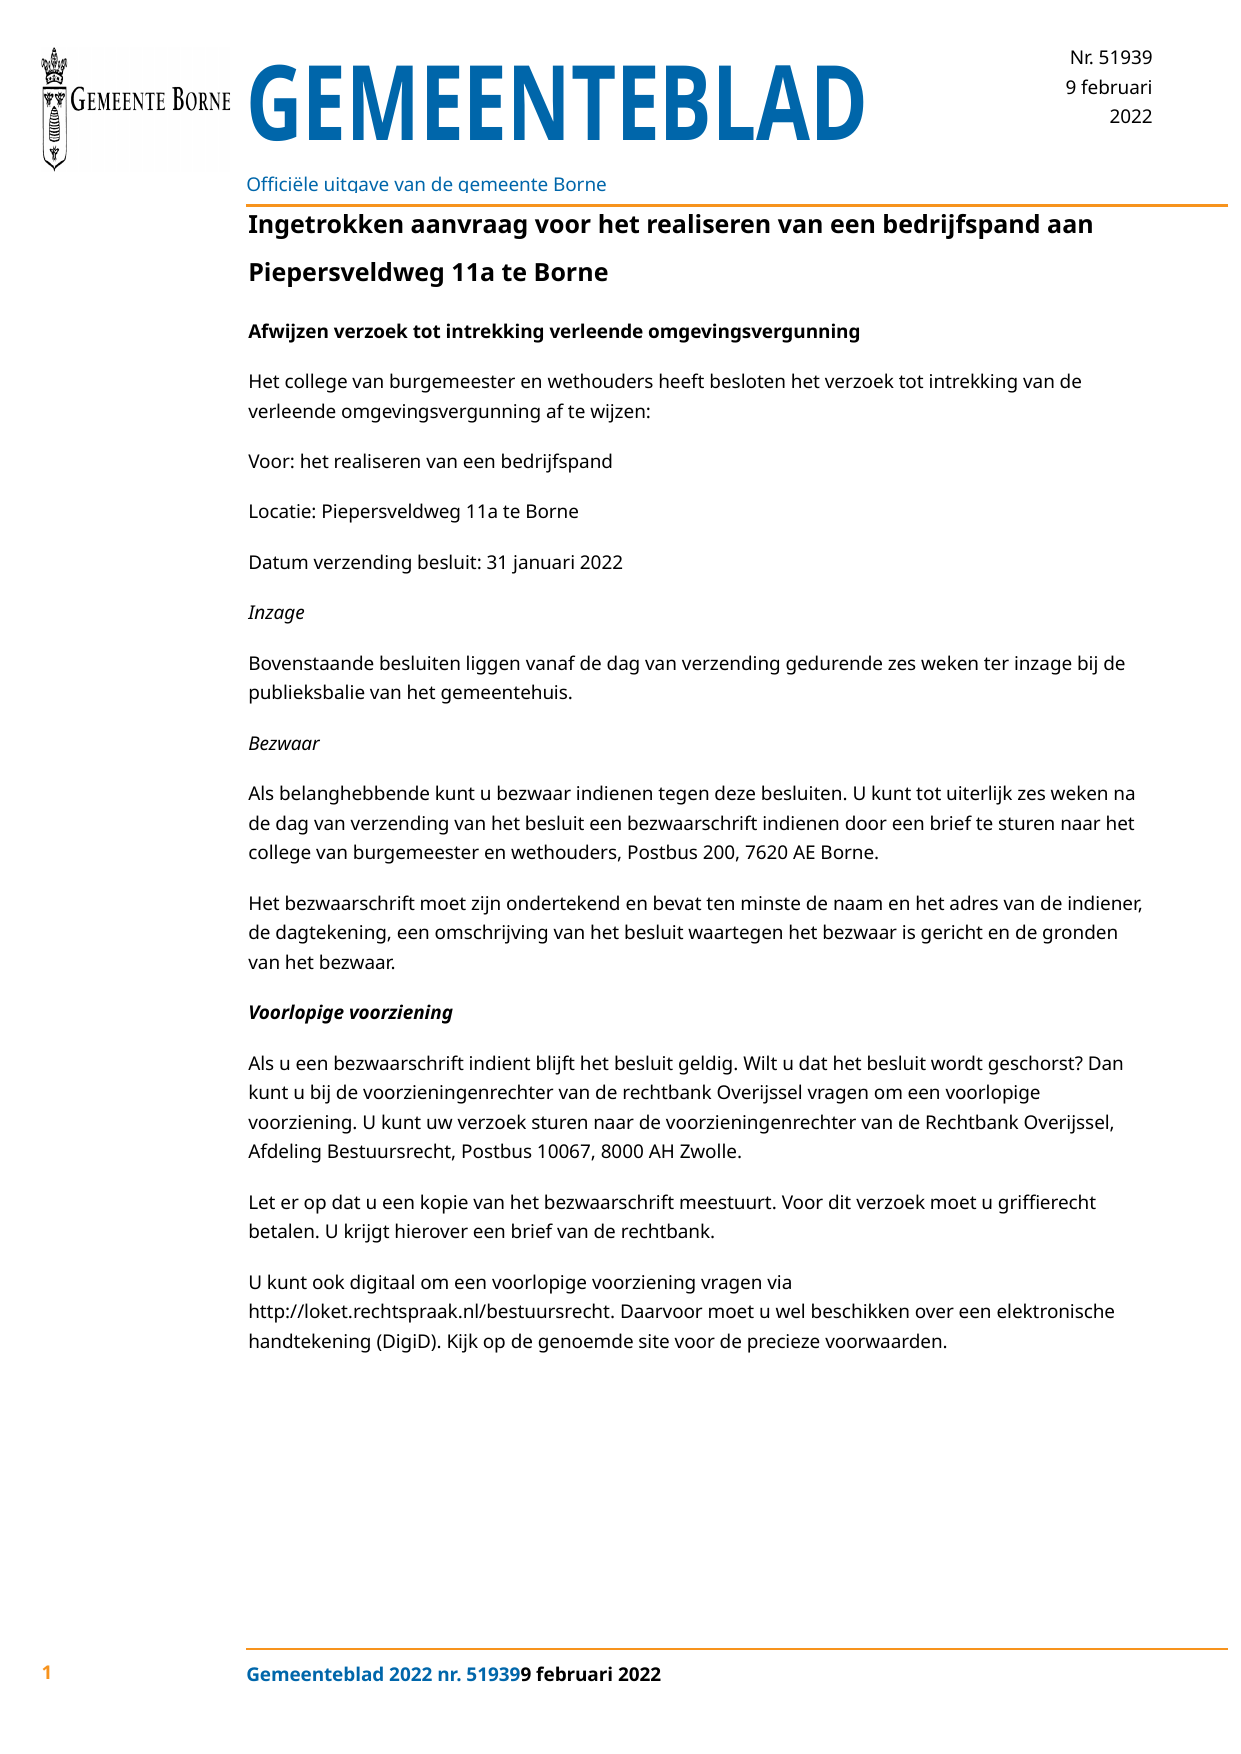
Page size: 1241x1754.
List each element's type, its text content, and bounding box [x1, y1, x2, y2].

text Datum verzending besluit: 31 januari 2022 [248, 549, 1152, 575]
text Het bezwaarschrift moet zijn ondertekend en bevat ten minste de naam en het adres van de indiener, de dagtekening, een omschrijving van het besluit waartegen het bezwaar is gericht en de gronden van het bezwaar. [248, 890, 1152, 975]
text Als belanghebbende kunt u bezwaar indienen tegen deze besluiten. U kunt tot uiterlijk zes weken na de dag van verzending van het besluit een bezwaarschrift indienen door een brief te sturen naar het college van burgemeester en wethouders, Postbus 200, 7620 AE Borne. [248, 780, 1152, 865]
text Bezwaar [248, 730, 1152, 756]
text Locatie: Piepersveldweg 11a te Borne [248, 499, 1152, 524]
text Het college van burgemeester en wethouders heeft besloten het verzoek tot intrekking van de verleende omgevingsvergunning af te wijzen: [248, 368, 1152, 424]
text Voorlopige voorziening [248, 999, 1152, 1025]
text Ingetrokken aanvraag voor het realiseren van een bedrijfspand aan Piepersveldweg 11a te Borne [248, 207, 1152, 288]
picture [41, 47, 231, 172]
text Afwijzen verzoek tot intrekking verleende omgevingsvergunning [248, 318, 1152, 344]
text U kunt ook digitaal om een voorlopige voorziening vragen via http://loket.rechtspraak.nl/bestuursrecht. Daarvoor moet u wel beschikken over een elektronische handtekening (DigiD). Kijk op de genoemde site voor de precieze voorwaarden. [248, 1269, 1152, 1354]
text Als u een bezwaarschrift indient blijft het besluit geldig. Wilt u dat het besluit wordt geschorst? Dan kunt u bij de voorzieningenrechter van de rechtbank Overijssel vragen om een voorlopige voorziening. U kunt uw verzoek sturen naar de voorzieningenrechter van de Rechtbank Overijssel, Afdeling Bestuursrecht, Postbus 10067, 8000 AH Zwolle. [248, 1050, 1152, 1164]
text Inzage [248, 599, 1152, 625]
text Let er op dat u een kopie van het bezwaarschrift meestuurt. Voor dit verzoek moet u griffierecht betalen. U krijgt hierover een brief van de rechtbank. [248, 1189, 1152, 1244]
text Bovenstaande besluiten liggen vanaf de dag van verzending gedurende zes weken ter inzage bij de publieksbalie van het gemeentehuis. [248, 650, 1152, 705]
text Voor: het realiseren van een bedrijfspand [248, 448, 1152, 474]
